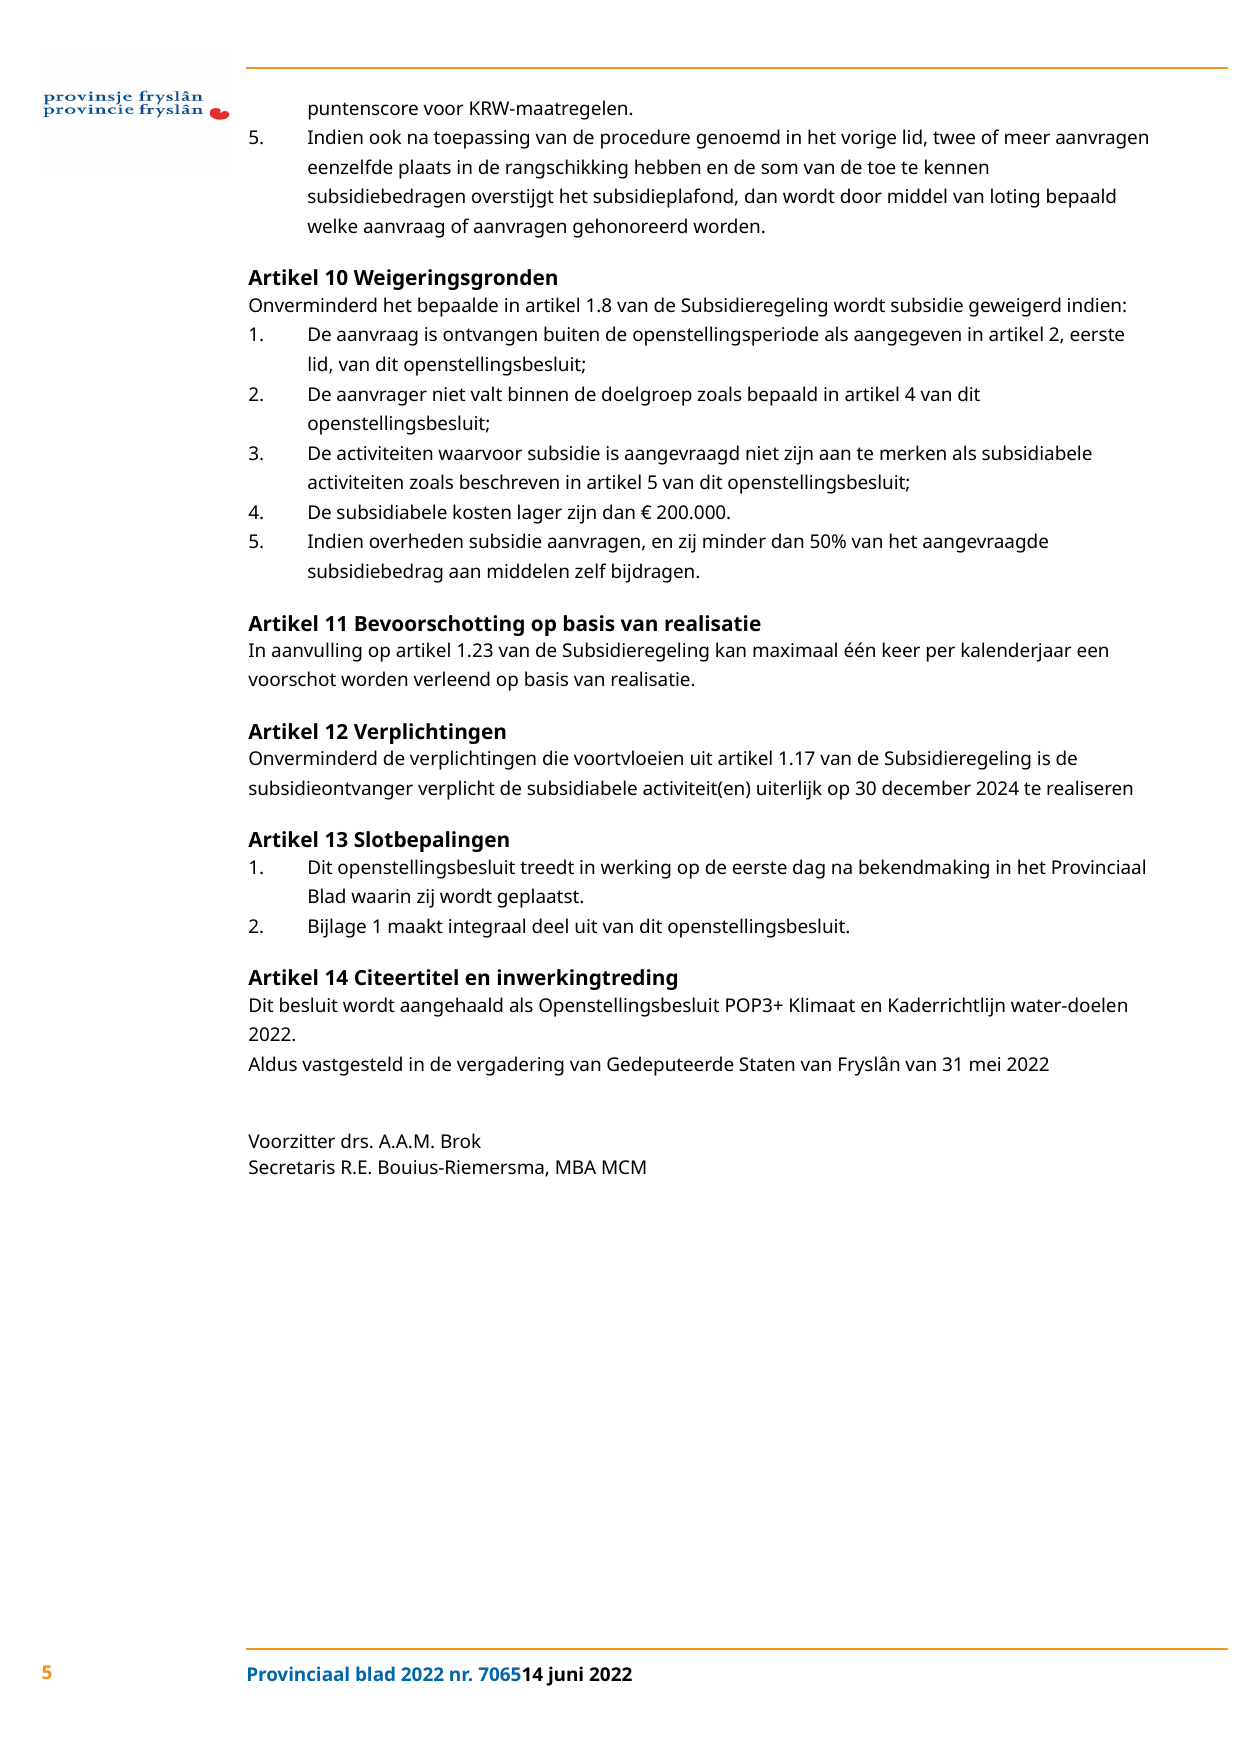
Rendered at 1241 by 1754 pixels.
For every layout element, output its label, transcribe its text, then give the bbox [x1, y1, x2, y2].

text Voorzitter drs. A.A.M. Brok [248, 1128, 1152, 1154]
text Artikel 11 Bevoorschotting op basis van realisatie [248, 609, 1152, 637]
list De aanvraag is ontvangen buiten de openstellingsperiode als aangegeven in artikel 2, eerste lid, van dit openstellingsbesluit; [248, 322, 1152, 377]
text Artikel 10 Weigeringsgronden [248, 263, 1152, 292]
list Dit openstellingsbesluit treedt in werking op de eerste dag na bekendmaking in het Provinciaal Blad waarin zij wordt geplaatst. [248, 854, 1152, 909]
text Onverminderd het bepaalde in artikel 1.8 van de Subsidieregeling wordt subsidie geweigerd indien: [248, 292, 1152, 318]
text Aldus vastgesteld in de vergadering van Gedeputeerde Staten van Fryslân van 31 mei 2022 [248, 1051, 1152, 1077]
text Artikel 12 Verplichtingen [248, 717, 1152, 746]
list Indien overheden subsidie aanvragen, en zij minder dan 50% van het aangevraagde subsidiebedrag aan middelen zelf bijdragen. [248, 529, 1152, 584]
list puntenscore voor KRW-maatregelen. [248, 95, 1152, 121]
list Indien ook na toepassing van de procedure genoemd in het vorige lid, twee of meer aanvragen eenzelfde plaats in de rangschikking hebben en de som van de toe te kennen subsidiebedragen overstijgt het subsidieplafond, dan wordt door middel van loting bepaald welke aanvraag of aanvragen gehonoreerd worden. [248, 124, 1152, 239]
text Onverminderd de verplichtingen die voortvloeien uit artikel 1.17 van de Subsidieregeling is de subsidieontvanger verplicht de subsidiabele activiteit(en) uiterlijk op 30 december 2024 te realiseren [248, 746, 1152, 801]
list De activiteiten waarvoor subsidie is aangevraagd niet zijn aan te merken als subsidiabele activiteiten zoals beschreven in artikel 5 van dit openstellingsbesluit; [248, 440, 1152, 495]
list Bijlage 1 maakt integraal deel uit van dit openstellingsbesluit. [248, 913, 1152, 939]
text Secretaris R.E. Bouius-Riemersma, MBA MCM [248, 1154, 1152, 1180]
text Artikel 14 Citeertitel en inwerkingtreding [248, 963, 1152, 992]
text Artikel 13 Slotbepalingen [248, 826, 1152, 854]
list De aanvrager niet valt binnen de doelgroep zoals bepaald in artikel 4 van dit openstellingsbesluit; [248, 381, 1152, 436]
text Dit besluit wordt aangehaald als Openstellingsbesluit POP3+ Klimaat en Kaderrichtlijn water-doelen 2022. [248, 992, 1152, 1047]
picture [41, 47, 231, 172]
text In aanvulling op artikel 1.23 van de Subsidieregeling kan maximaal één keer per kalenderjaar een voorschot worden verleend op basis van realisatie. [248, 637, 1152, 692]
list De subsidiabele kosten lager zijn dan € 200.000. [248, 499, 1152, 525]
